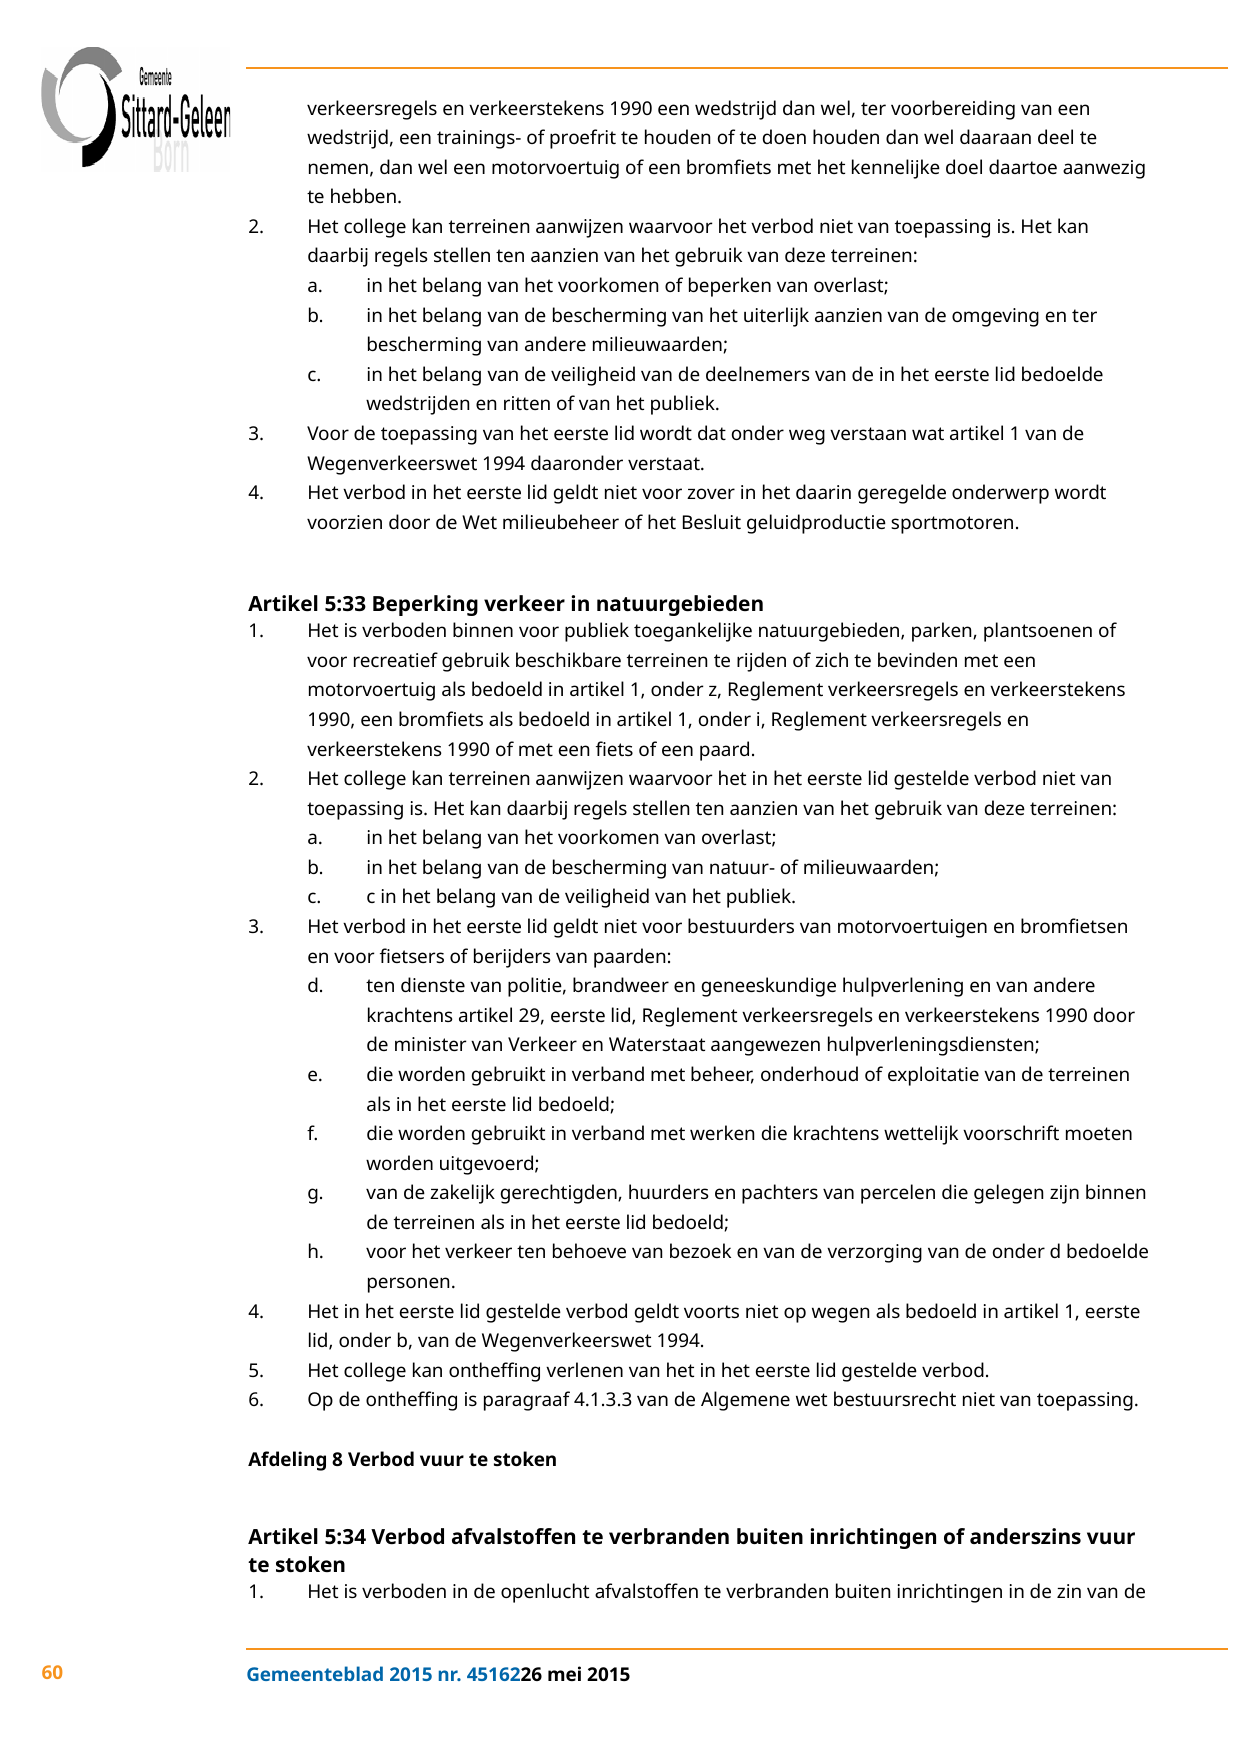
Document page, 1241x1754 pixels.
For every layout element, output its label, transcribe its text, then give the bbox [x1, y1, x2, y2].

list in het belang van het voorkomen van overlast; [307, 824, 1152, 850]
list die worden gebruikt in verband met beheer, onderhoud of exploitatie van de terreinen als in het eerste lid bedoeld; [307, 1061, 1152, 1116]
list die worden gebruikt in verband met werken die krachtens wettelijk voorschrift moeten worden uitgevoerd; [307, 1120, 1152, 1176]
text Artikel 5:34 Verbod afvalstoffen te verbranden buiten inrichtingen of anderszins vuur te stoken [248, 1522, 1152, 1579]
list van de zakelijk gerechtigden, huurders en pachters van percelen die gelegen zijn binnen de terreinen als in het eerste lid bedoeld; [307, 1179, 1152, 1235]
list Voor de toepassing van het eerste lid wordt dat onder weg verstaan wat artikel 1 van de Wegenverkeerswet 1994 daaronder verstaat. [248, 420, 1152, 476]
list Het is verboden binnen voor publiek toegankelijke natuurgebieden, parken, plantsoenen of voor recreatief gebruik beschikbare terreinen te rijden of zich te bevinden met een motorvoertuig als bedoeld in artikel 1, onder z, Reglement verkeersregels en verkeerstekens 1990, een bromfiets als bedoeld in artikel 1, onder i, Reglement verkeersregels en verkeerstekens 1990 of met een fiets of een paard. [248, 617, 1152, 761]
list in het belang van de bescherming van het uiterlijk aanzien van de omgeving en ter bescherming van andere milieuwaarden; [307, 302, 1152, 357]
list Het is verboden in de openlucht afvalstoffen te verbranden buiten inrichtingen in de zin van de [248, 1579, 1152, 1604]
list ten dienste van politie, brandweer en geneeskundige hulpverlening en van andere krachtens artikel 29, eerste lid, Reglement verkeersregels en verkeerstekens 1990 door de minister van Verkeer en Waterstaat aangewezen hulpverleningsdiensten; [307, 972, 1152, 1057]
list in het belang van het voorkomen of beperken van overlast; [307, 272, 1152, 298]
text Afdeling 8 Verbod vuur te stoken [248, 1446, 1152, 1471]
picture [41, 47, 231, 172]
list c in het belang van de veiligheid van het publiek. [307, 884, 1152, 909]
list Het verbod in het eerste lid geldt niet voor zover in het daarin geregelde onderwerp wordt voorzien door de Wet milieubeheer of het Besluit geluidproductie sportmotoren. [248, 479, 1152, 535]
list in het belang van de veiligheid van de deelnemers van de in het eerste lid bedoelde wedstrijden en ritten of van het publiek. [307, 361, 1152, 416]
list Het college kan terreinen aanwijzen waarvoor het in het eerste lid gestelde verbod niet van toepassing is. Het kan daarbij regels stellen ten aanzien van het gebruik van deze terreinen: [248, 765, 1152, 821]
list Het college kan terreinen aanwijzen waarvoor het verbod niet van toepassing is. Het kan daarbij regels stellen ten aanzien van het gebruik van deze terreinen: [248, 213, 1152, 268]
list Op de ontheffing is paragraaf 4.1.3.3 van de Algemene wet bestuursrecht niet van toepassing. [248, 1387, 1152, 1412]
list Het in het eerste lid gestelde verbod geldt voorts niet op wegen als bedoeld in artikel 1, eerste lid, onder b, van de Wegenverkeerswet 1994. [248, 1298, 1152, 1353]
list verkeersregels en verkeerstekens 1990 een wedstrijd dan wel, ter voorbereiding van een wedstrijd, een trainings- of proefrit te houden of te doen houden dan wel daaraan deel te nemen, dan wel een motorvoertuig of een bromfiets met het kennelijke doel daartoe aanwezig te hebben. [248, 95, 1152, 209]
text Artikel 5:33 Beperking verkeer in natuurgebieden [248, 589, 1152, 617]
list Het verbod in het eerste lid geldt niet voor bestuurders van motorvoertuigen en bromfietsen en voor fietsers of berijders van paarden: [248, 913, 1152, 968]
list voor het verkeer ten behoeve van bezoek en van de verzorging van de onder d bedoelde personen. [307, 1239, 1152, 1294]
list Het college kan ontheffing verlenen van het in het eerste lid gestelde verbod. [248, 1357, 1152, 1383]
list in het belang van de bescherming van natuur- of milieuwaarden; [307, 854, 1152, 880]
